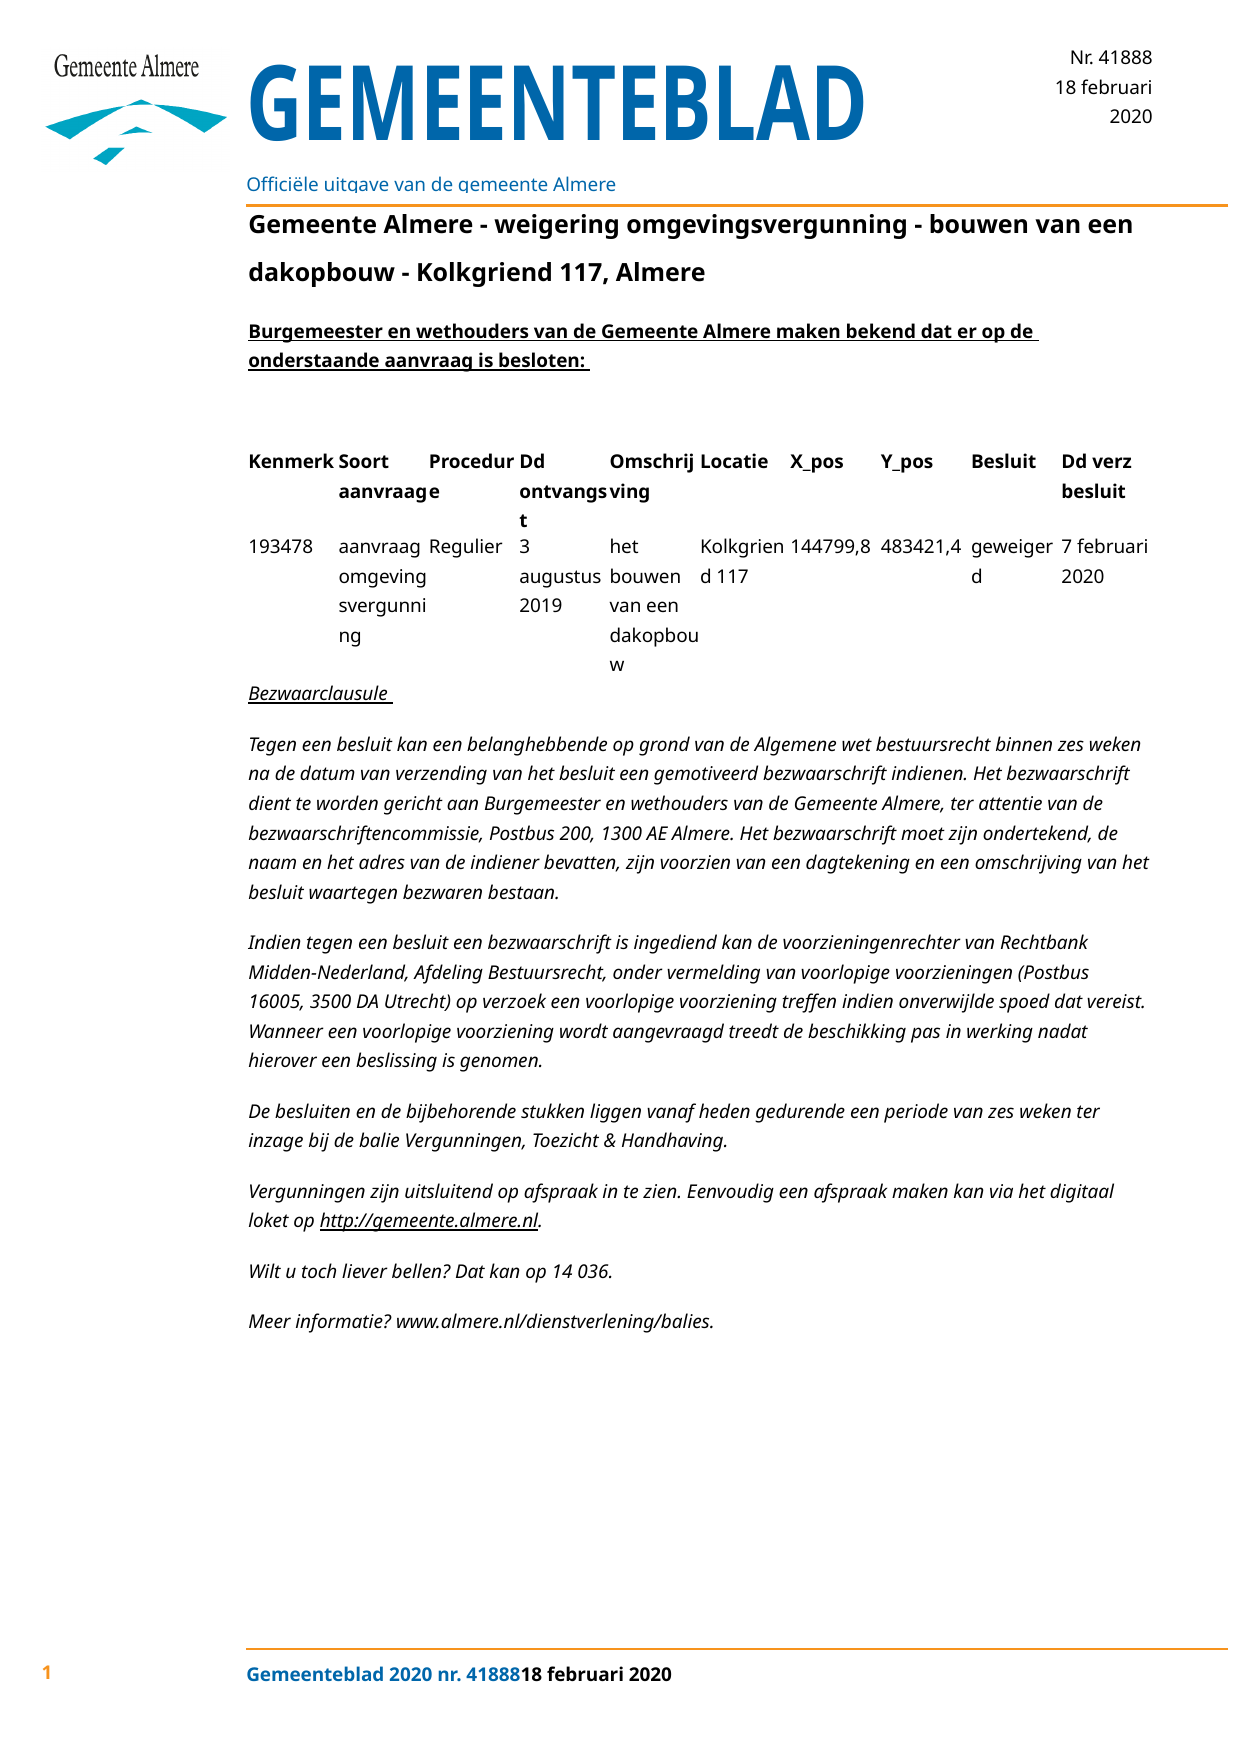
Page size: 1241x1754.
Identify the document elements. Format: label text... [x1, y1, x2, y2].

table_cell 3 augustus 2019 [519, 533, 609, 677]
table_cell aanvraag omgevingsvergunning [338, 533, 429, 677]
table_header Dd verz besluit [1061, 449, 1152, 533]
text Gemeente Almere - weigering omgevingsvergunning - bouwen van een dakopbouw - Kolkgriend 117, Almere [248, 207, 1152, 288]
table_header Omschrijving [609, 449, 700, 533]
table_cell 193478 [248, 533, 338, 677]
text Meer informatie? www.almere.nl/dienstverlening/balies. [248, 1308, 1152, 1334]
table_cell Kolkgriend 117 [700, 533, 790, 677]
table_header X_pos [790, 449, 881, 533]
text Indien tegen een besluit een bezwaarschrift is ingediend kan de voorzieningenrechter van Rechtbank Midden-Nederland, Afdeling Bestuursrecht, onder vermelding van voorlopige voorzieningen (Postbus 16005, 3500 DA Utrecht) op verzoek een voorlopige voorziening treffen indien onverwijlde spoed dat vereist. Wanneer een voorlopige voorziening wordt aangevraagd treedt de beschikking pas in werking nadat hierover een beslissing is genomen. [248, 929, 1152, 1073]
table_header Y_pos [881, 449, 971, 533]
table_cell 144799,8 [790, 533, 881, 677]
table_cell het bouwen van een dakopbouw [609, 533, 700, 677]
table_header Procedure [429, 449, 519, 533]
text De besluiten en de bijbehorende stukken liggen vanaf heden gedurende een periode van zes weken ter inzage bij de balie Vergunningen, Toezicht & Handhaving. [248, 1098, 1152, 1153]
text Burgemeester en wethouders van de Gemeente Almere maken bekend dat er op de onderstaande aanvraag is besloten: [248, 318, 1152, 373]
table_header Dd ontvangst [519, 449, 609, 533]
picture [41, 47, 231, 172]
table_header Besluit [971, 449, 1061, 533]
table_header Locatie [700, 449, 790, 533]
text Bezwaarclausule [248, 681, 1152, 706]
table_header Soort aanvraag [338, 449, 429, 533]
text Tegen een besluit kan een belanghebbende op grond van de Algemene wet bestuursrecht binnen zes weken na de datum van verzending van het besluit een gemotiveerd bezwaarschrift indienen. Het bezwaarschrift dient te worden gericht aan Burgemeester en wethouders van de Gemeente Almere, ter attentie van de bezwaarschriftencommissie, Postbus 200, 1300 AE Almere. Het bezwaarschrift moet zijn ondertekend, de naam en het adres van de indiener bevatten, zijn voorzien van een dagtekening en een omschrijving van het besluit waartegen bezwaren bestaan. [248, 731, 1152, 905]
table_header Kenmerk [248, 449, 338, 533]
table_cell 483421,4 [881, 533, 971, 677]
text Wilt u toch liever bellen? Dat kan op 14 036. [248, 1258, 1152, 1284]
table_cell 7 februari 2020 [1061, 533, 1152, 677]
table_cell geweigerd [971, 533, 1061, 677]
text Vergunningen zijn uitsluitend op afspraak in te zien. Eenvoudig een afspraak maken kan via het digitaal loket op http://gemeente.almere.nl. [248, 1178, 1152, 1233]
table_cell Regulier [429, 533, 519, 677]
